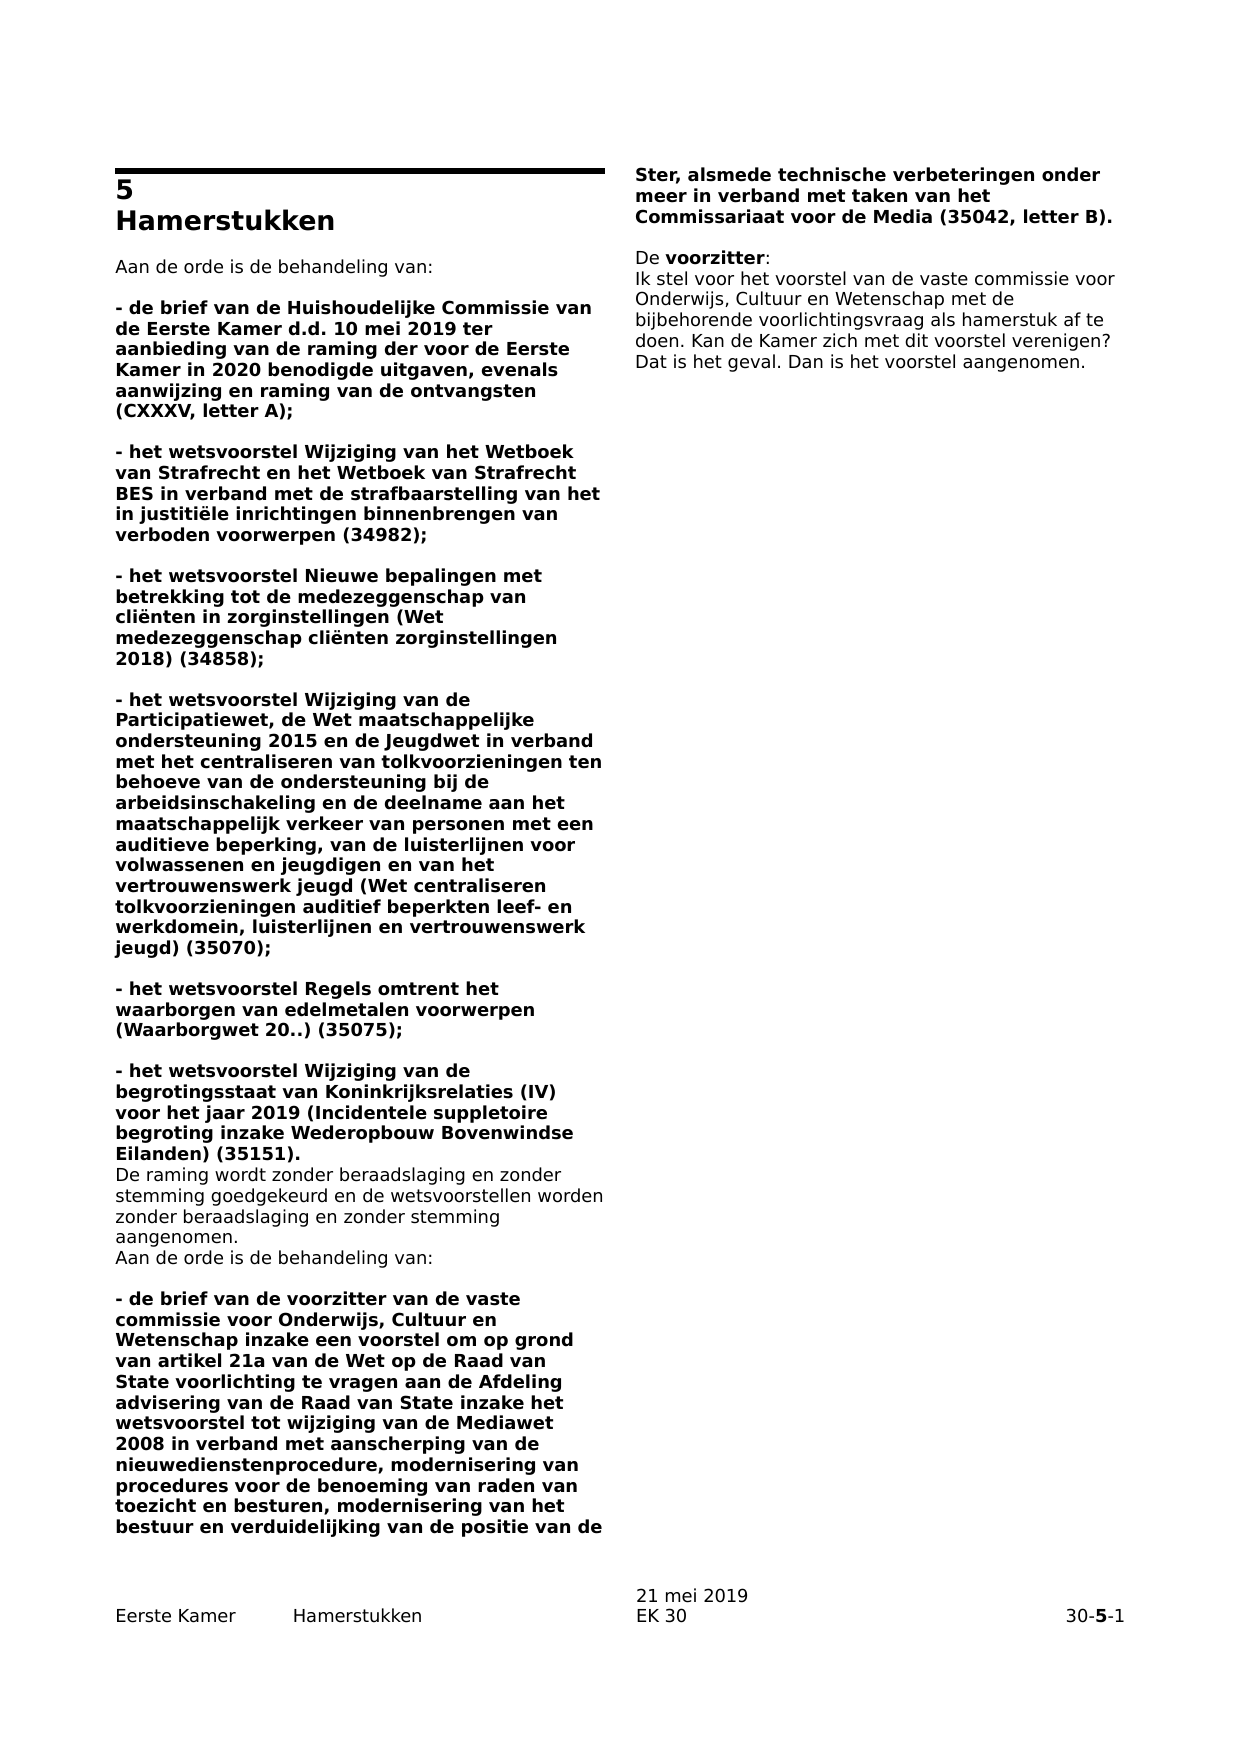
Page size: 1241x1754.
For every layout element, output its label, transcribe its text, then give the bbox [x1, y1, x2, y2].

title 5 Hamerstukken [115, 174, 605, 237]
text - de brief van de Huishoudelijke Commissie van de Eerste Kamer d.d. 10 mei 2019 ter aanbieding van de raming der voor de Eerste Kamer in 2020 benodigde uitgaven, evenals aanwijzing en raming van de ontvangsten (CXXXV, letter A); [115, 298, 605, 422]
text De voorzitter: [635, 247, 1125, 268]
text Ster, alsmede technische verbeteringen onder meer in verband met taken van het Commissariaat voor de Media (35042, letter B). [635, 165, 1125, 227]
text - het wetsvoorstel Regels omtrent het waarborgen van edelmetalen voorwerpen (Waarborgwet 20..) (35075); [115, 979, 605, 1041]
text Ik stel voor het voorstel van de vaste commissie voor Onderwijs, Cultuur en Wetenschap met de bijbehorende voorlichtingsvraag als hamerstuk af te doen. Kan de Kamer zich met dit voorstel verenigen? Dat is het geval. Dan is het voorstel aangenomen. [635, 268, 1125, 372]
text De raming wordt zonder beraadslaging en zonder stemming goedgekeurd en de wetsvoorstellen worden zonder beraadslaging en zonder stemming aangenomen. [115, 1165, 605, 1248]
text - het wetsvoorstel Nieuwe bepalingen met betrekking tot de medezeggenschap van cliënten in zorginstellingen (Wet medezeggenschap cliënten zorginstellingen 2018) (34858); [115, 566, 605, 669]
text - het wetsvoorstel Wijziging van de Participatiewet, de Wet maatschappelijke ondersteuning 2015 en de Jeugdwet in verband met het centraliseren van tolkvoorzieningen ten behoeve van de ondersteuning bij de arbeidsinschakeling en de deelname aan het maatschappelijk verkeer van personen met een auditieve beperking, van de luisterlijnen voor volwassenen en jeugdigen en van het vertrouwenswerk jeugd (Wet centraliseren tolkvoorzieningen auditief beperkten leef- en werkdomein, luisterlijnen en vertrouwenswerk jeugd) (35070); [115, 689, 605, 959]
text - het wetsvoorstel Wijziging van het Wetboek van Strafrecht en het Wetboek van Strafrecht BES in verband met de strafbaarstelling van het in justitiële inrichtingen binnenbrengen van verboden voorwerpen (34982); [115, 442, 605, 546]
text Aan de orde is de behandeling van: [115, 1248, 605, 1269]
text - het wetsvoorstel Wijziging van de begrotingsstaat van Koninkrijksrelaties (IV) voor het jaar 2019 (Incidentele suppletoire begroting inzake Wederopbouw Bovenwindse Eilanden) (35151). [115, 1061, 605, 1165]
text Aan de orde is de behandeling van: [115, 257, 605, 278]
text - de brief van de voorzitter van de vaste commissie voor Onderwijs, Cultuur en Wetenschap inzake een voorstel om op grond van artikel 21a van de Wet op de Raad van State voorlichting te vragen aan de Afdeling advisering van de Raad van State inzake het wetsvoorstel tot wijziging van de Mediawet 2008 in verband met aanscherping van de nieuwedienstenprocedure, modernisering van procedures voor de benoeming van raden van toezicht en besturen, modernisering van het bestuur en verduidelijking van de positie van de [115, 1289, 605, 1538]
